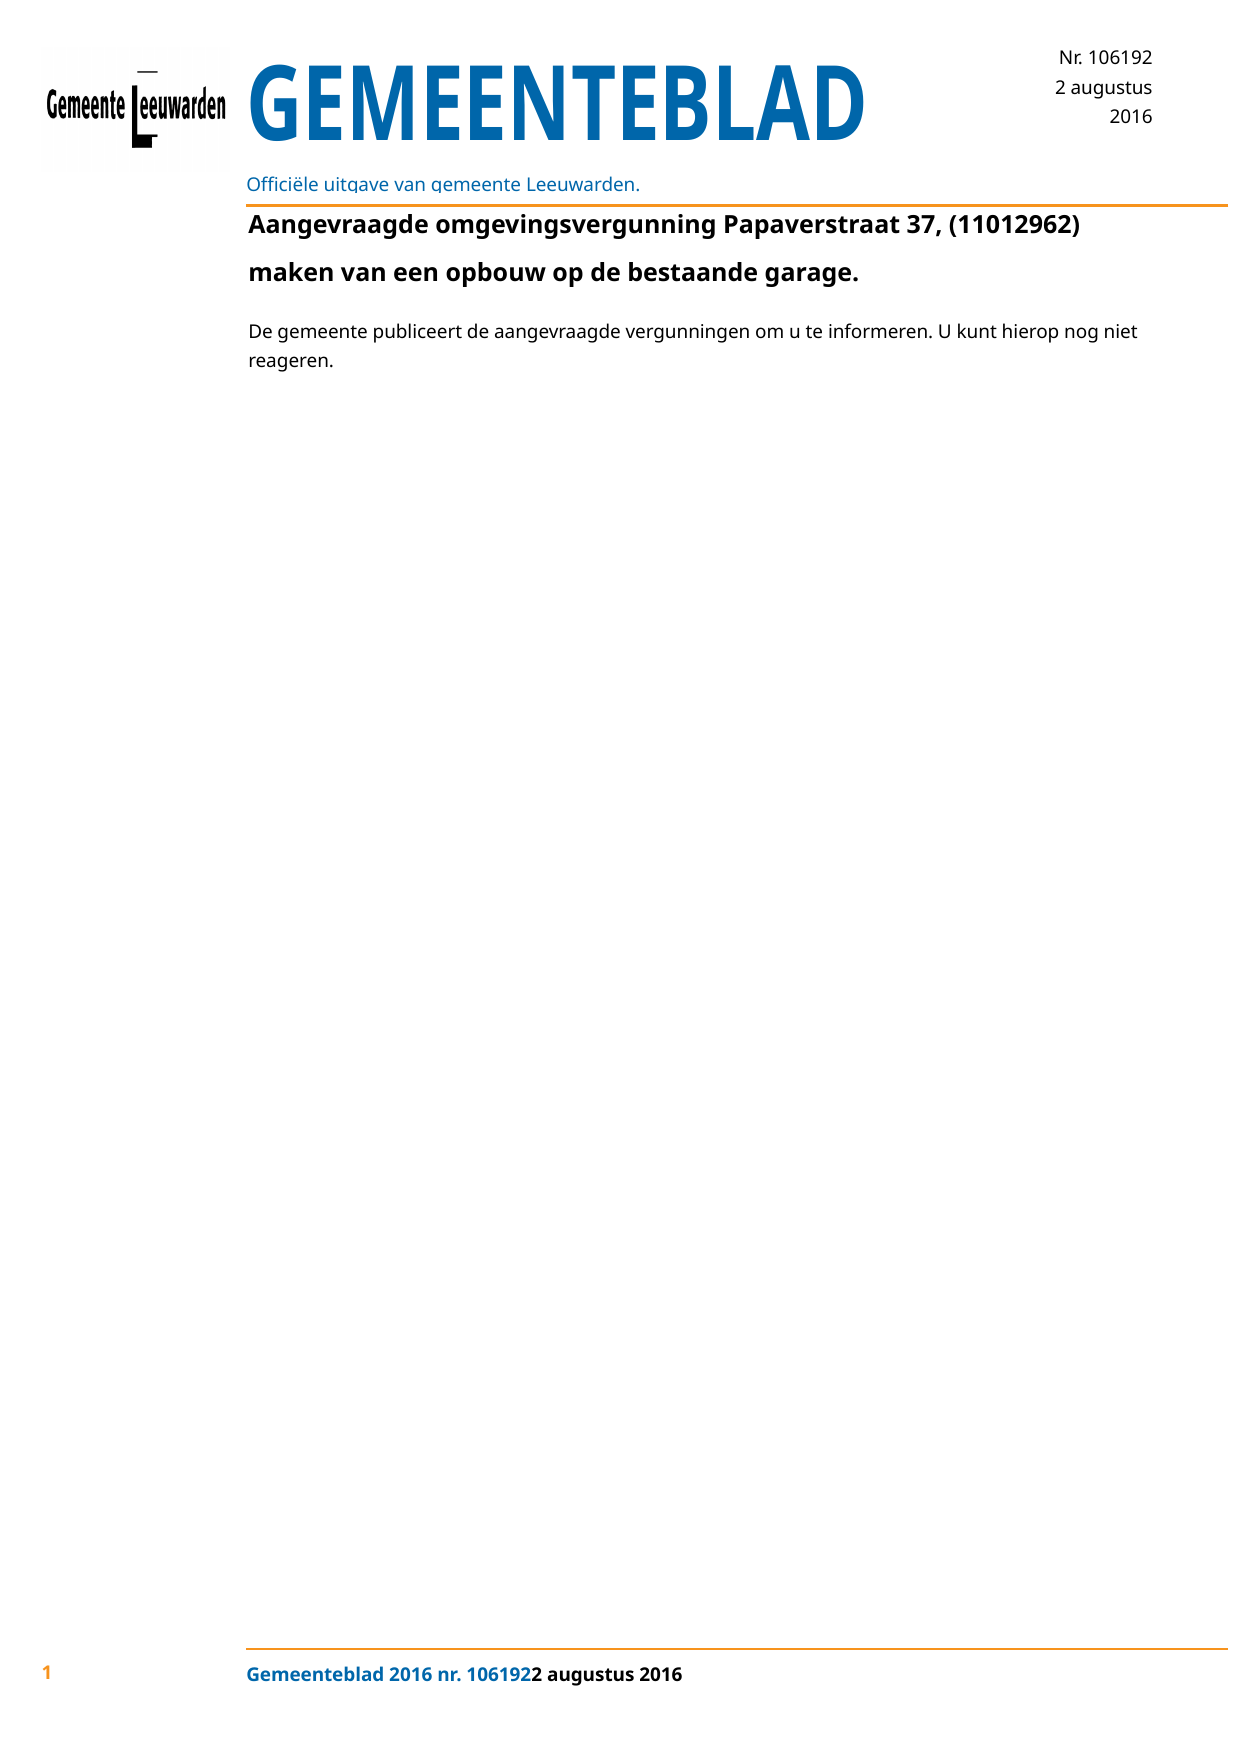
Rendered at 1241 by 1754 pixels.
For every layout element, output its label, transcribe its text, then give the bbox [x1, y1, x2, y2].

text Aangevraagde omgevingsvergunning Papaverstraat 37, (11012962) maken van een opbouw op de bestaande garage. [248, 207, 1152, 288]
picture [41, 47, 231, 172]
text De gemeente publiceert de aangevraagde vergunningen om u te informeren. U kunt hierop nog niet reageren. [248, 318, 1152, 373]
